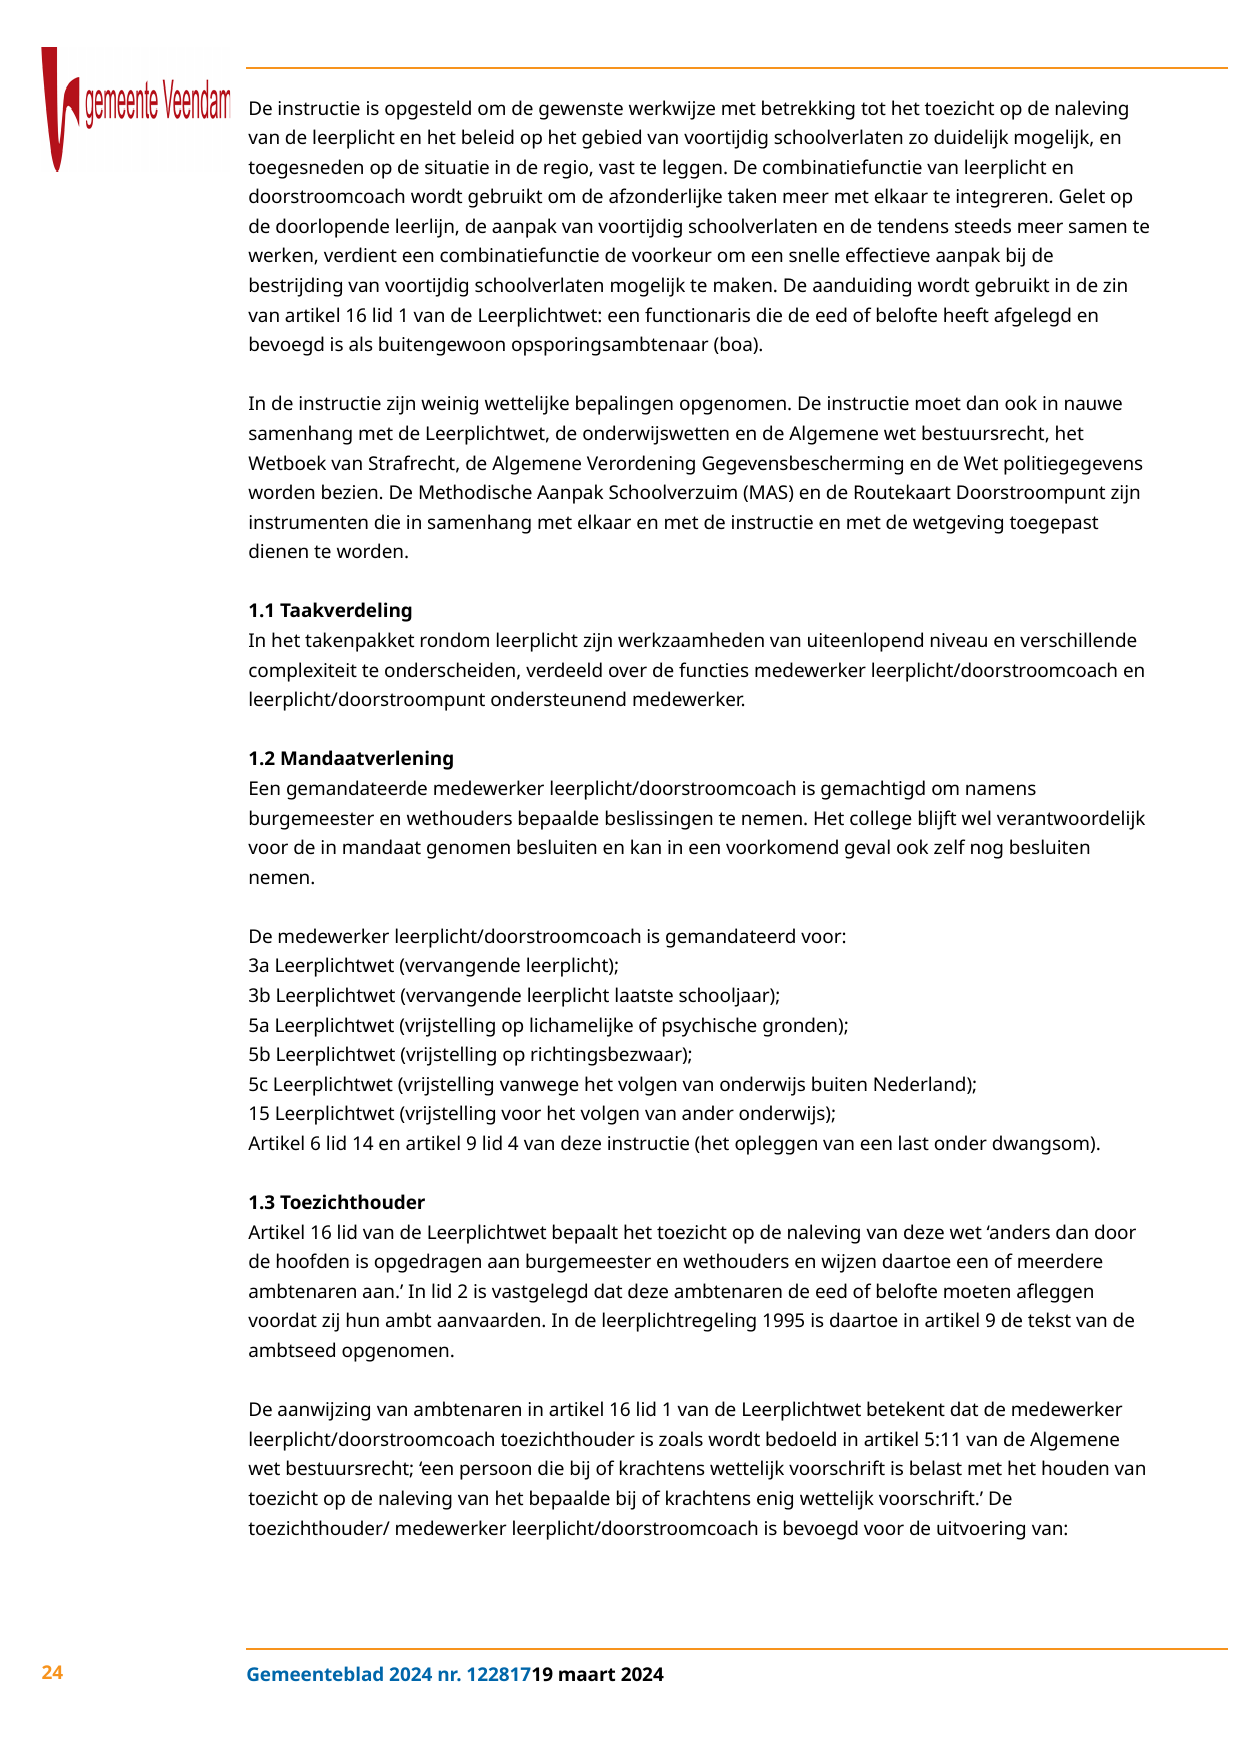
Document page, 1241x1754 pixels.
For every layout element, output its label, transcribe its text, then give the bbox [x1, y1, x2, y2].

text Artikel 16 lid van de Leerplichtwet bepaalt het toezicht op de naleving van deze wet ‘anders dan door de hoofden is opgedragen aan burgemeester en wethouders en wijzen daartoe een of meerdere ambtenaren aan.’ In lid 2 is vastgelegd dat deze ambtenaren de eed of belofte moeten afleggen voordat zij hun ambt aanvaarden. In de leerplichtregeling 1995 is daartoe in artikel 9 de tekst van de ambtseed opgenomen. [248, 1219, 1152, 1363]
text In de instructie zijn weinig wettelijke bepalingen opgenomen. De instructie moet dan ook in nauwe samenhang met de Leerplichtwet, de onderwijswetten en de Algemene wet bestuursrecht, het Wetboek van Strafrecht, de Algemene Verordening Gegevensbescherming en de Wet politiegegevens worden bezien. De Methodische Aanpak Schoolverzuim (MAS) en de Routekaart Doorstroompunt zijn instrumenten die in samenhang met elkaar en met de instructie en met de wetgeving toegepast dienen te worden. [248, 391, 1152, 564]
text Een gemandateerde medewerker leerplicht/doorstroomcoach is gemachtigd om namens burgemeester en wethouders bepaalde beslissingen te nemen. Het college blijft wel verantwoordelijk voor de in mandaat genomen besluiten en kan in een voorkomend geval ook zelf nog besluiten nemen. [248, 775, 1152, 890]
text 15 Leerplichtwet (vrijstelling voor het volgen van ander onderwijs); [248, 1101, 1152, 1126]
text De instructie is opgesteld om de gewenste werkwijze met betrekking tot het toezicht op de naleving van de leerplicht en het beleid op het gebied van voortijdig schoolverlaten zo duidelijk mogelijk, en toegesneden op de situatie in de regio, vast te leggen. De combinatiefunctie van leerplicht en doorstroomcoach wordt gebruikt om de afzonderlijke taken meer met elkaar te integreren. Gelet op de doorlopende leerlijn, de aanpak van voortijdig schoolverlaten en de tendens steeds meer samen te werken, verdient een combinatiefunctie de voorkeur om een snelle effectieve aanpak bij de bestrijding van voortijdig schoolverlaten mogelijk te maken. De aanduiding wordt gebruikt in de zin van artikel 16 lid 1 van de Leerplichtwet: een functionaris die de eed of belofte heeft afgelegd en bevoegd is als buitengewoon opsporingsambtenaar (boa). [248, 95, 1152, 357]
text Artikel 6 lid 14 en artikel 9 lid 4 van deze instructie (het opleggen van een last onder dwangsom). [248, 1130, 1152, 1156]
text 1.1 Taakverdeling [248, 598, 1152, 623]
picture [41, 47, 231, 172]
text 5b Leerplichtwet (vrijstelling op richtingsbezwaar); [248, 1041, 1152, 1067]
text De medewerker leerplicht/doorstroomcoach is gemandateerd voor: [248, 923, 1152, 949]
text In het takenpakket rondom leerplicht zijn werkzaamheden van uiteenlopend niveau en verschillende complexiteit te onderscheiden, verdeeld over de functies medewerker leerplicht/doorstroomcoach en leerplicht/doorstroompunt ondersteunend medewerker. [248, 627, 1152, 712]
text 5a Leerplichtwet (vrijstelling op lichamelijke of psychische gronden); [248, 1012, 1152, 1038]
text 1.3 Toezichthouder [248, 1189, 1152, 1215]
text 5c Leerplichtwet (vrijstelling vanwege het volgen van onderwijs buiten Nederland); [248, 1071, 1152, 1097]
text 1.2 Mandaatverlening [248, 746, 1152, 771]
text De aanwijzing van ambtenaren in artikel 16 lid 1 van de Leerplichtwet betekent dat de medewerker leerplicht/doorstroomcoach toezichthouder is zoals wordt bedoeld in artikel 5:11 van de Algemene wet bestuursrecht; ‘een persoon die bij of krachtens wettelijk voorschrift is belast met het houden van toezicht op de naleving van het bepaalde bij of krachtens enig wettelijk voorschrift.’ De toezichthouder/ medewerker leerplicht/doorstroomcoach is bevoegd voor de uitvoering van: [248, 1396, 1152, 1541]
text 3a Leerplichtwet (vervangende leerplicht); [248, 953, 1152, 978]
text 3b Leerplichtwet (vervangende leerplicht laatste schooljaar); [248, 982, 1152, 1008]
